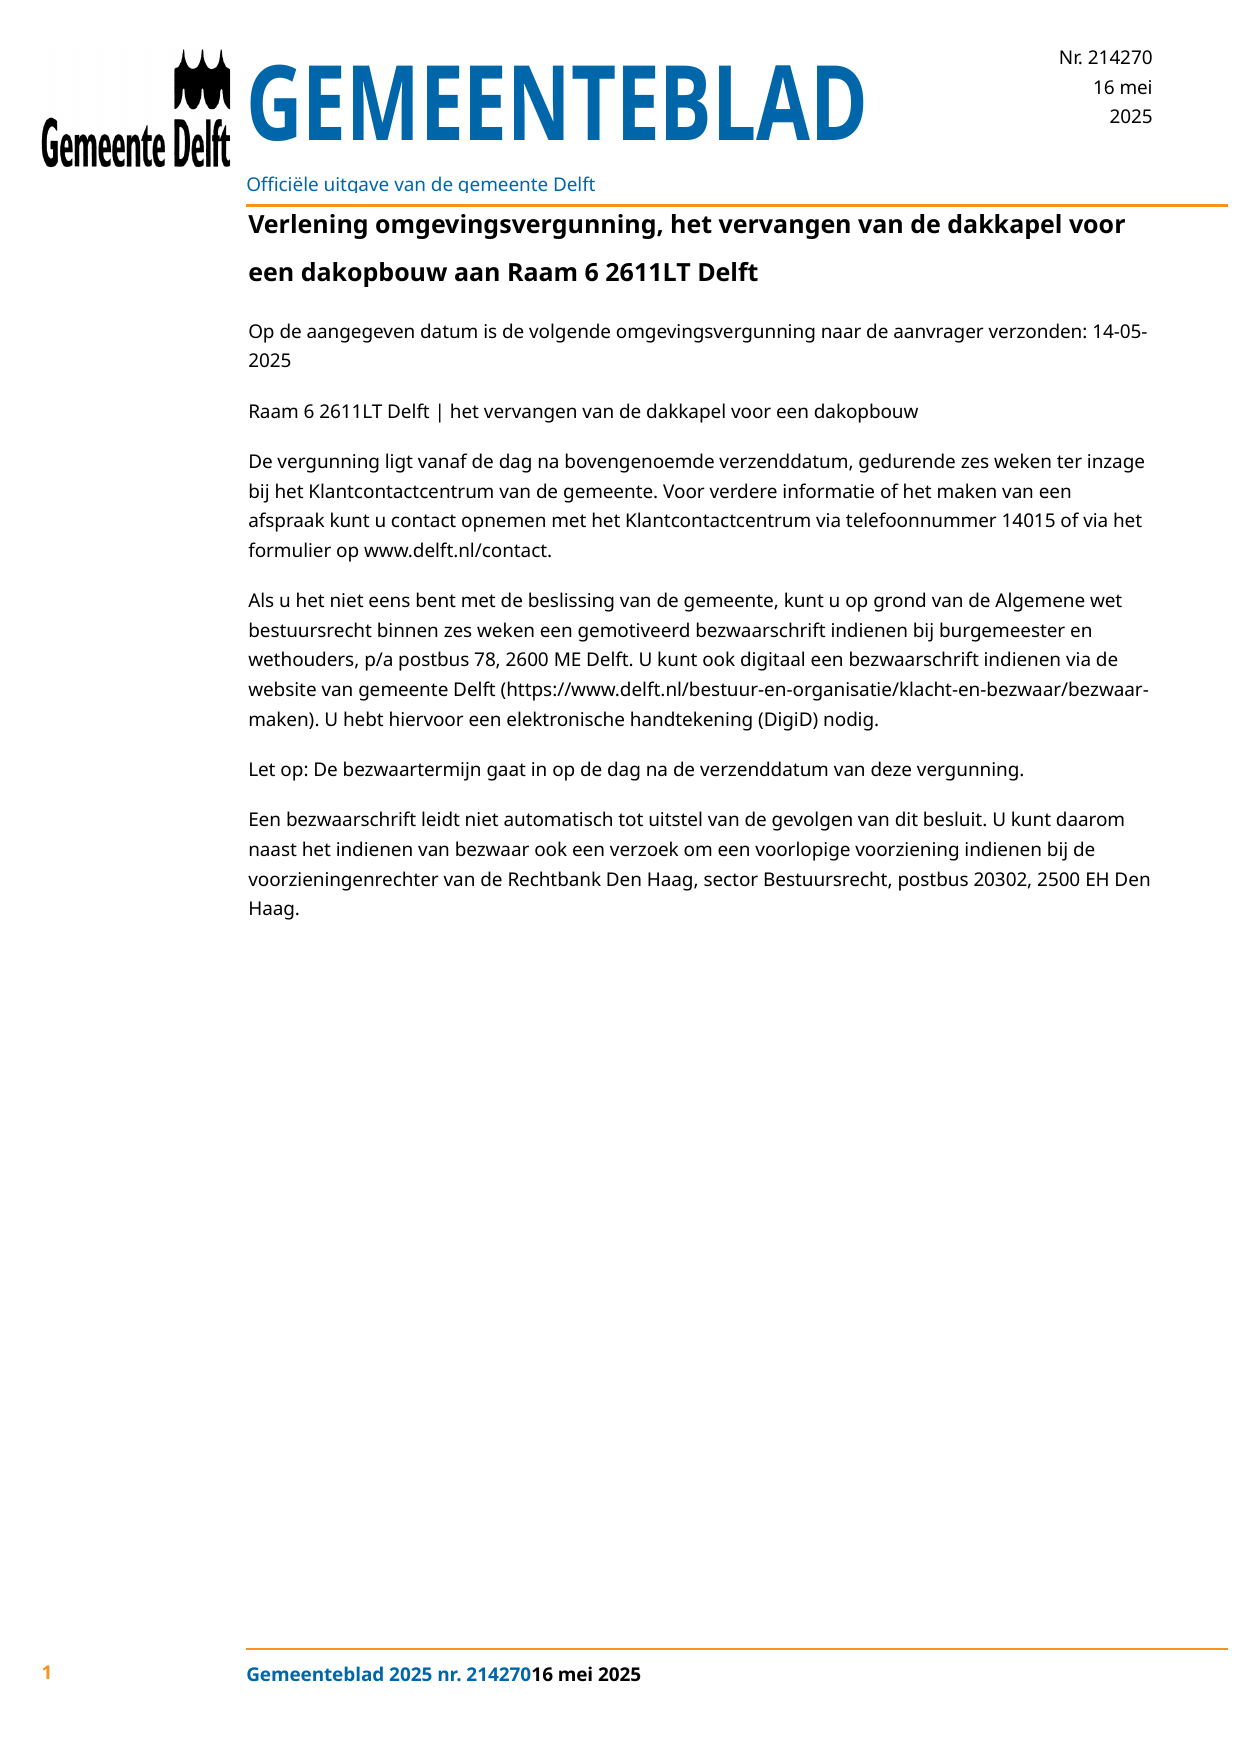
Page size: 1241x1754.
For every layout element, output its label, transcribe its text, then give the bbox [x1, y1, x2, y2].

text Raam 6 2611LT Delft | het vervangen van de dakkapel voor een dakopbouw [248, 398, 1152, 424]
text De vergunning ligt vanaf de dag na bovengenoemde verzenddatum, gedurende zes weken ter inzage bij het Klantcontactcentrum van de gemeente. Voor verdere informatie of het maken van een afspraak kunt u contact opnemen met het Klantcontactcentrum via telefoonnummer 14015 of via het formulier op www.delft.nl/contact. [248, 448, 1152, 563]
text Een bezwaarschrift leidt niet automatisch tot uitstel van de gevolgen van dit besluit. U kunt daarom naast het indienen van bezwaar ook een verzoek om een voorlopige voorziening indienen bij de voorzieningenrechter van de Rechtbank Den Haag, sector Bestuursrecht, postbus 20302, 2500 EH Den Haag. [248, 807, 1152, 921]
text Op de aangegeven datum is de volgende omgevingsvergunning naar de aanvrager verzonden: 14-05-2025 [248, 318, 1152, 373]
picture [41, 47, 231, 172]
text Verlening omgevingsvergunning, het vervangen van de dakkapel voor een dakopbouw aan Raam 6 2611LT Delft [248, 207, 1152, 288]
text Als u het niet eens bent met de beslissing van de gemeente, kunt u op grond van de Algemene wet bestuursrecht binnen zes weken een gemotiveerd bezwaarschrift indienen bij burgemeester en wethouders, p/a postbus 78, 2600 ME Delft. U kunt ook digitaal een bezwaarschrift indienen via de website van gemeente Delft (https://www.delft.nl/bestuur-en-organisatie/klacht-en-bezwaar/bezwaar-maken). U hebt hiervoor een elektronische handtekening (DigiD) nodig. [248, 587, 1152, 732]
text Let op: De bezwaartermijn gaat in op de dag na de verzenddatum van deze vergunning. [248, 756, 1152, 782]
